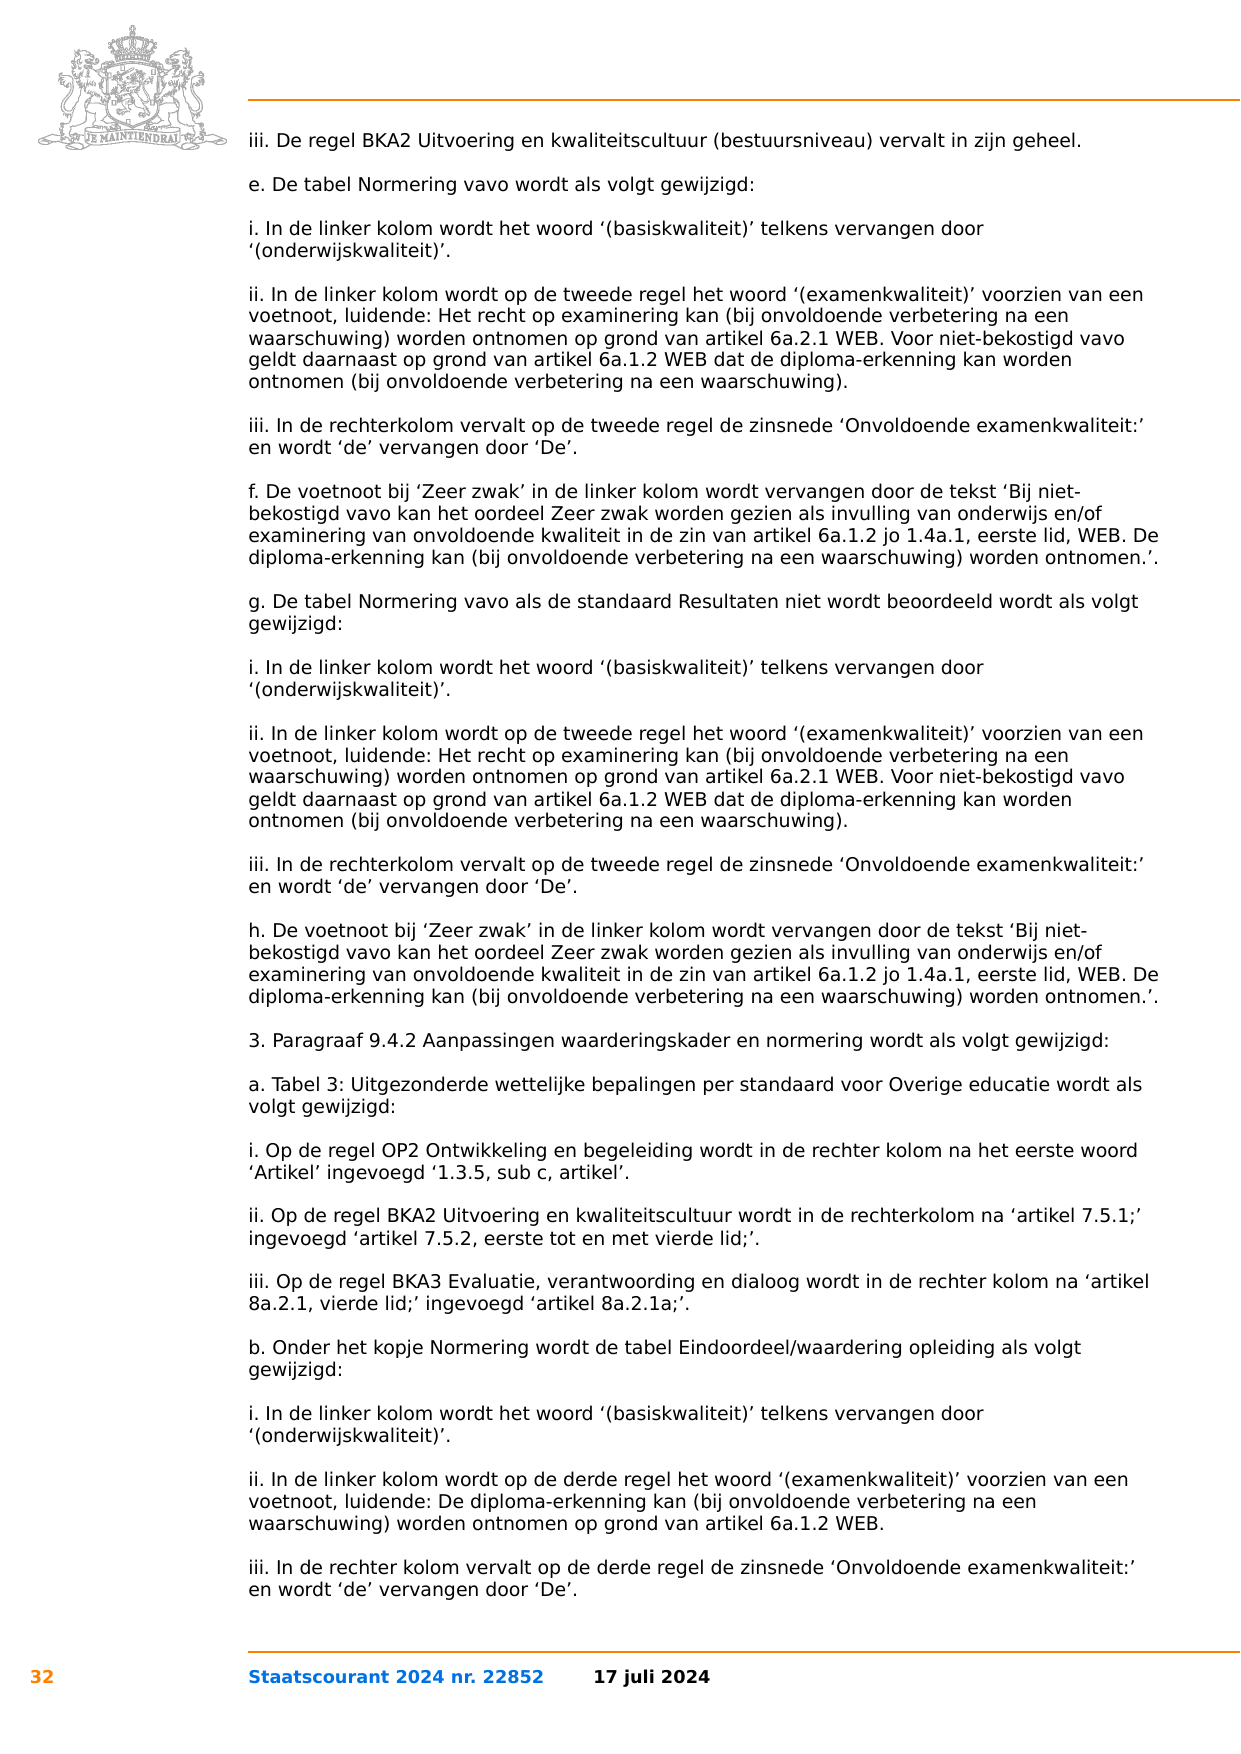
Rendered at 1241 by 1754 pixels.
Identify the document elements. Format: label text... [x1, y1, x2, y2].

text iii. De regel BKA2 Uitvoering en kwaliteitscultuur (bestuursniveau) vervalt in zijn geheel. [248, 130, 1163, 152]
text i. Op de regel OP2 Ontwikkeling en begeleiding wordt in de rechter kolom na het eerste woord ‘Artikel’ ingevoegd ‘1.3.5, sub c, artikel’. [248, 1139, 1163, 1183]
picture [38, 25, 227, 150]
text iii. In de rechterkolom vervalt op de tweede regel de zinsnede ‘Onvoldoende examenkwaliteit:’ en wordt ‘de’ vervangen door ‘De’. [248, 854, 1163, 898]
text iii. In de rechter kolom vervalt op de derde regel de zinsnede ‘Onvoldoende examenkwaliteit:’ en wordt ‘de’ vervangen door ‘De’. [248, 1557, 1163, 1601]
text i. In de linker kolom wordt het woord ‘(basiskwaliteit)’ telkens vervangen door ‘(onderwijskwaliteit)’. [248, 1403, 1163, 1447]
text ii. In de linker kolom wordt op de derde regel het woord ‘(examenkwaliteit)’ voorzien van een voetnoot, luidende: De diploma-erkenning kan (bij onvoldoende verbetering na een waarschuwing) worden ontnomen op grond van artikel 6a.1.2 WEB. [248, 1469, 1163, 1535]
text i. In de linker kolom wordt het woord ‘(basiskwaliteit)’ telkens vervangen door ‘(onderwijskwaliteit)’. [248, 657, 1163, 701]
text iii. In de rechterkolom vervalt op de tweede regel de zinsnede ‘Onvoldoende examenkwaliteit:’ en wordt ‘de’ vervangen door ‘De’. [248, 415, 1163, 459]
text ii. In de linker kolom wordt op de tweede regel het woord ‘(examenkwaliteit)’ voorzien van een voetnoot, luidende: Het recht op examinering kan (bij onvoldoende verbetering na een waarschuwing) worden ontnomen op grond van artikel 6a.2.1 WEB. Voor niet-bekostigd vavo geldt daarnaast op grond van artikel 6a.1.2 WEB dat de diploma-erkenning kan worden ontnomen (bij onvoldoende verbetering na een waarschuwing). [248, 283, 1163, 393]
text iii. Op de regel BKA3 Evaluatie, verantwoording en dialoog wordt in de rechter kolom na ‘artikel 8a.2.1, vierde lid;’ ingevoegd ‘artikel 8a.2.1a;’. [248, 1271, 1163, 1315]
text ii. Op de regel BKA2 Uitvoering en kwaliteitscultuur wordt in de rechterkolom na ‘artikel 7.5.1;’ ingevoegd ‘artikel 7.5.2, eerste tot en met vierde lid;’. [248, 1205, 1163, 1249]
text i. In de linker kolom wordt het woord ‘(basiskwaliteit)’ telkens vervangen door ‘(onderwijskwaliteit)’. [248, 218, 1163, 262]
text f. De voetnoot bij ‘Zeer zwak’ in de linker kolom wordt vervangen door de tekst ‘Bij niet-bekostigd vavo kan het oordeel Zeer zwak worden gezien als invulling van onderwijs en/of examinering van onvoldoende kwaliteit in de zin van artikel 6a.1.2 jo 1.4a.1, eerste lid, WEB. De diploma-erkenning kan (bij onvoldoende verbetering na een waarschuwing) worden ontnomen.’. [248, 481, 1163, 569]
text e. De tabel Normering vavo wordt als volgt gewijzigd: [248, 174, 1163, 196]
text ii. In de linker kolom wordt op de tweede regel het woord ‘(examenkwaliteit)’ voorzien van een voetnoot, luidende: Het recht op examinering kan (bij onvoldoende verbetering na een waarschuwing) worden ontnomen op grond van artikel 6a.2.1 WEB. Voor niet-bekostigd vavo geldt daarnaast op grond van artikel 6a.1.2 WEB dat de diploma-erkenning kan worden ontnomen (bij onvoldoende verbetering na een waarschuwing). [248, 722, 1163, 832]
text b. Onder het kopje Normering wordt de tabel Eindoordeel/waardering opleiding als volgt gewijzigd: [248, 1337, 1163, 1381]
text h. De voetnoot bij ‘Zeer zwak’ in de linker kolom wordt vervangen door de tekst ‘Bij niet-bekostigd vavo kan het oordeel Zeer zwak worden gezien als invulling van onderwijs en/of examinering van onvoldoende kwaliteit in de zin van artikel 6a.1.2 jo 1.4a.1, eerste lid, WEB. De diploma-erkenning kan (bij onvoldoende verbetering na een waarschuwing) worden ontnomen.’. [248, 920, 1163, 1008]
text a. Tabel 3: Uitgezonderde wettelijke bepalingen per standaard voor Overige educatie wordt als volgt gewijzigd: [248, 1074, 1163, 1118]
text g. De tabel Normering vavo als de standaard Resultaten niet wordt beoordeeld wordt als volgt gewijzigd: [248, 591, 1163, 635]
text 3. Paragraaf 9.4.2 Aanpassingen waarderingskader en normering wordt als volgt gewijzigd: [248, 1030, 1163, 1052]
